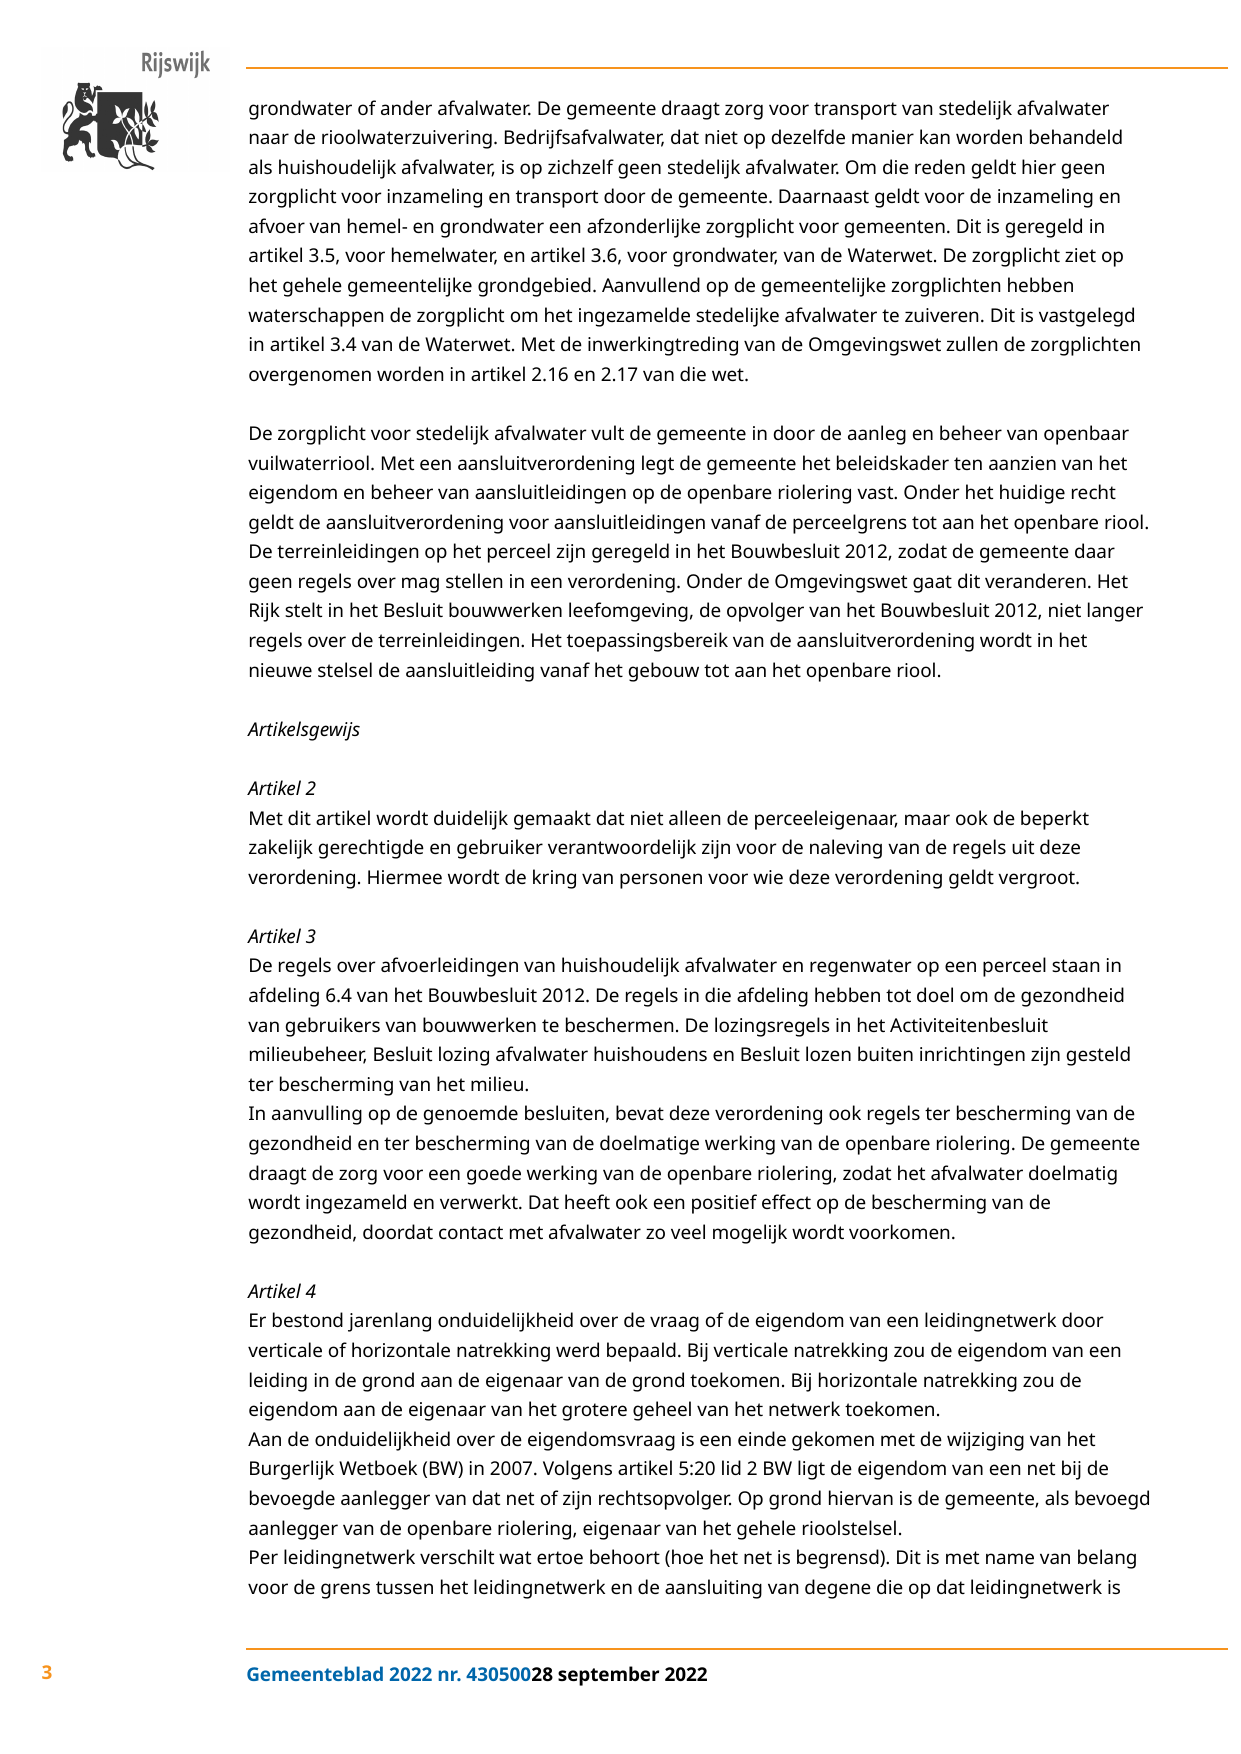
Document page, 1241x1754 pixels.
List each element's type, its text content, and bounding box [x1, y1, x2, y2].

text In aanvulling op de genoemde besluiten, bevat deze verordening ook regels ter bescherming van de gezondheid en ter bescherming van de doelmatige werking van de openbare riolering. De gemeente draagt de zorg voor een goede werking van de openbare riolering, zodat het afvalwater doelmatig wordt ingezameld en verwerkt. Dat heeft ook een positief effect op de bescherming van de gezondheid, doordat contact met afvalwater zo veel mogelijk wordt voorkomen. [248, 1101, 1152, 1245]
text grondwater of ander afvalwater. De gemeente draagt zorg voor transport van stedelijk afvalwater naar de rioolwaterzuivering. Bedrijfsafvalwater, dat niet op dezelfde manier kan worden behandeld als huishoudelijk afvalwater, is op zichzelf geen stedelijk afvalwater. Om die reden geldt hier geen zorgplicht voor inzameling en transport door de gemeente. Daarnaast geldt voor de inzameling en afvoer van hemel- en grondwater een afzonderlijke zorgplicht voor gemeenten. Dit is geregeld in artikel 3.5, voor hemelwater, en artikel 3.6, voor grondwater, van de Waterwet. De zorgplicht ziet op het gehele gemeentelijke grondgebied. Aanvullend op de gemeentelijke zorgplichten hebben waterschappen de zorgplicht om het ingezamelde stedelijke afvalwater te zuiveren. Dit is vastgelegd in artikel 3.4 van de Waterwet. Met de inwerkingtreding van de Omgevingswet zullen de zorgplichten overgenomen worden in artikel 2.16 en 2.17 van die wet. [248, 95, 1152, 387]
text Met dit artikel wordt duidelijk gemaakt dat niet alleen de perceeleigenaar, maar ook de beperkt zakelijk gerechtigde en gebruiker verantwoordelijk zijn voor de naleving van de regels uit deze verordening. Hiermee wordt de kring van personen voor wie deze verordening geldt vergroot. [248, 805, 1152, 890]
text Aan de onduidelijkheid over de eigendomsvraag is een einde gekomen met de wijziging van het Burgerlijk Wetboek (BW) in 2007. Volgens artikel 5:20 lid 2 BW ligt de eigendom van een net bij de bevoegde aanlegger van dat net of zijn rechtsopvolger. Op grond hiervan is de gemeente, als bevoegd aanlegger van de openbare riolering, eigenaar van het gehele rioolstelsel. [248, 1426, 1152, 1541]
text Artikel 2 [248, 775, 1152, 801]
text De regels over afvoerleidingen van huishoudelijk afvalwater en regenwater op een perceel staan in afdeling 6.4 van het Bouwbesluit 2012. De regels in die afdeling hebben tot doel om de gezondheid van gebruikers van bouwwerken te beschermen. De lozingsregels in het Activiteitenbesluit milieubeheer, Besluit lozing afvalwater huishoudens en Besluit lozen buiten inrichtingen zijn gesteld ter bescherming van het milieu. [248, 953, 1152, 1097]
text Er bestond jarenlang onduidelijkheid over de vraag of de eigendom van een leidingnetwerk door verticale of horizontale natrekking werd bepaald. Bij verticale natrekking zou de eigendom van een leiding in de grond aan de eigenaar van de grond toekomen. Bij horizontale natrekking zou de eigendom aan de eigenaar van het grotere geheel van het netwerk toekomen. [248, 1308, 1152, 1422]
text De zorgplicht voor stedelijk afvalwater vult de gemeente in door de aanleg en beheer van openbaar vuilwaterriool. Met een aansluitverordening legt de gemeente het beleidskader ten aanzien van het eigendom en beheer van aansluitleidingen op de openbare riolering vast. Onder het huidige recht geldt de aansluitverordening voor aansluitleidingen vanaf de perceelgrens tot aan het openbare riool. De terreinleidingen op het perceel zijn geregeld in het Bouwbesluit 2012, zodat de gemeente daar geen regels over mag stellen in een verordening. Onder de Omgevingswet gaat dit veranderen. Het Rijk stelt in het Besluit bouwwerken leefomgeving, de opvolger van het Bouwbesluit 2012, niet langer regels over de terreinleidingen. Het toepassingsbereik van de aansluitverordening wordt in het nieuwe stelsel de aansluitleiding vanaf het gebouw tot aan het openbare riool. [248, 420, 1152, 683]
text Artikelsgewijs [248, 716, 1152, 742]
text Artikel 4 [248, 1278, 1152, 1304]
picture [41, 47, 231, 172]
text Artikel 3 [248, 923, 1152, 949]
text Per leidingnetwerk verschilt wat ertoe behoort (hoe het net is begrensd). Dit is met name van belang voor de grens tussen het leidingnetwerk en de aansluiting van degene die op dat leidingnetwerk is [248, 1544, 1152, 1600]
